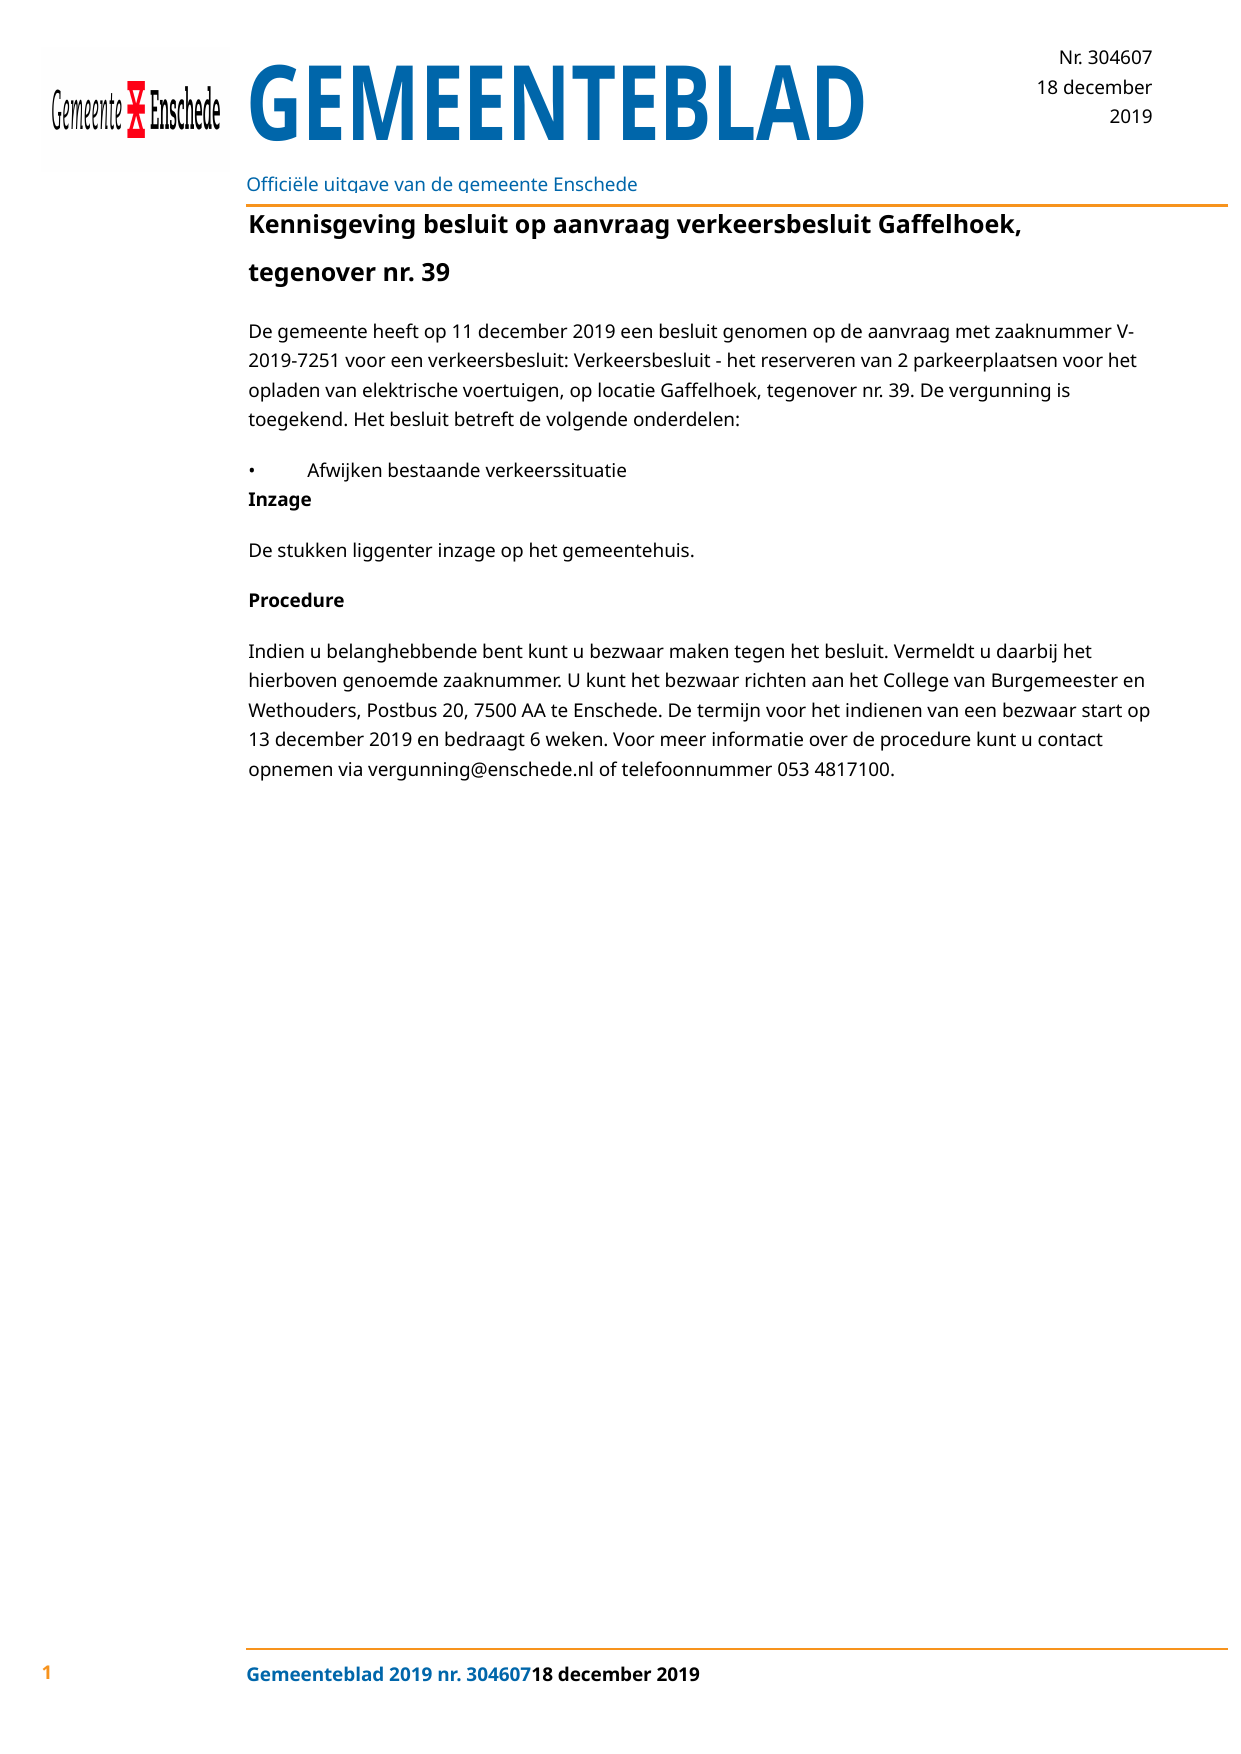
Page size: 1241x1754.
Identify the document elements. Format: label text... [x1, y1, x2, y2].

list Afwijken bestaande verkeerssituatie [248, 457, 1152, 483]
text De gemeente heeft op 11 december 2019 een besluit genomen op de aanvraag met zaaknummer V-2019-7251 voor een verkeersbesluit: Verkeersbesluit - het reserveren van 2 parkeerplaatsen voor het opladen van elektrische voertuigen, op locatie Gaffelhoek, tegenover nr. 39. De vergunning is toegekend. Het besluit betreft de volgende onderdelen: [248, 318, 1152, 432]
text Inzage [248, 487, 1152, 512]
text Indien u belanghebbende bent kunt u bezwaar maken tegen het besluit. Vermeldt u daarbij het hierboven genoemde zaaknummer. U kunt het bezwaar richten aan het College van Burgemees­ter en Wethouders, Postbus 20, 7500 AA te Enschede. De termijn voor het indienen van een bezwaar start op 13 december 2019 en bedraagt 6 weken. Voor meer informatie over de procedure kunt u contact opnemen via vergunning@enschede.nl of telefoonnummer 053 4817100. [248, 638, 1152, 782]
text Kennisgeving besluit op aanvraag verkeersbesluit Gaffelhoek, tegenover nr. 39 [248, 207, 1152, 288]
text De stukken liggenter inzage op het gemeentehuis. [248, 537, 1152, 563]
picture [41, 47, 231, 172]
text Procedure [248, 587, 1152, 613]
